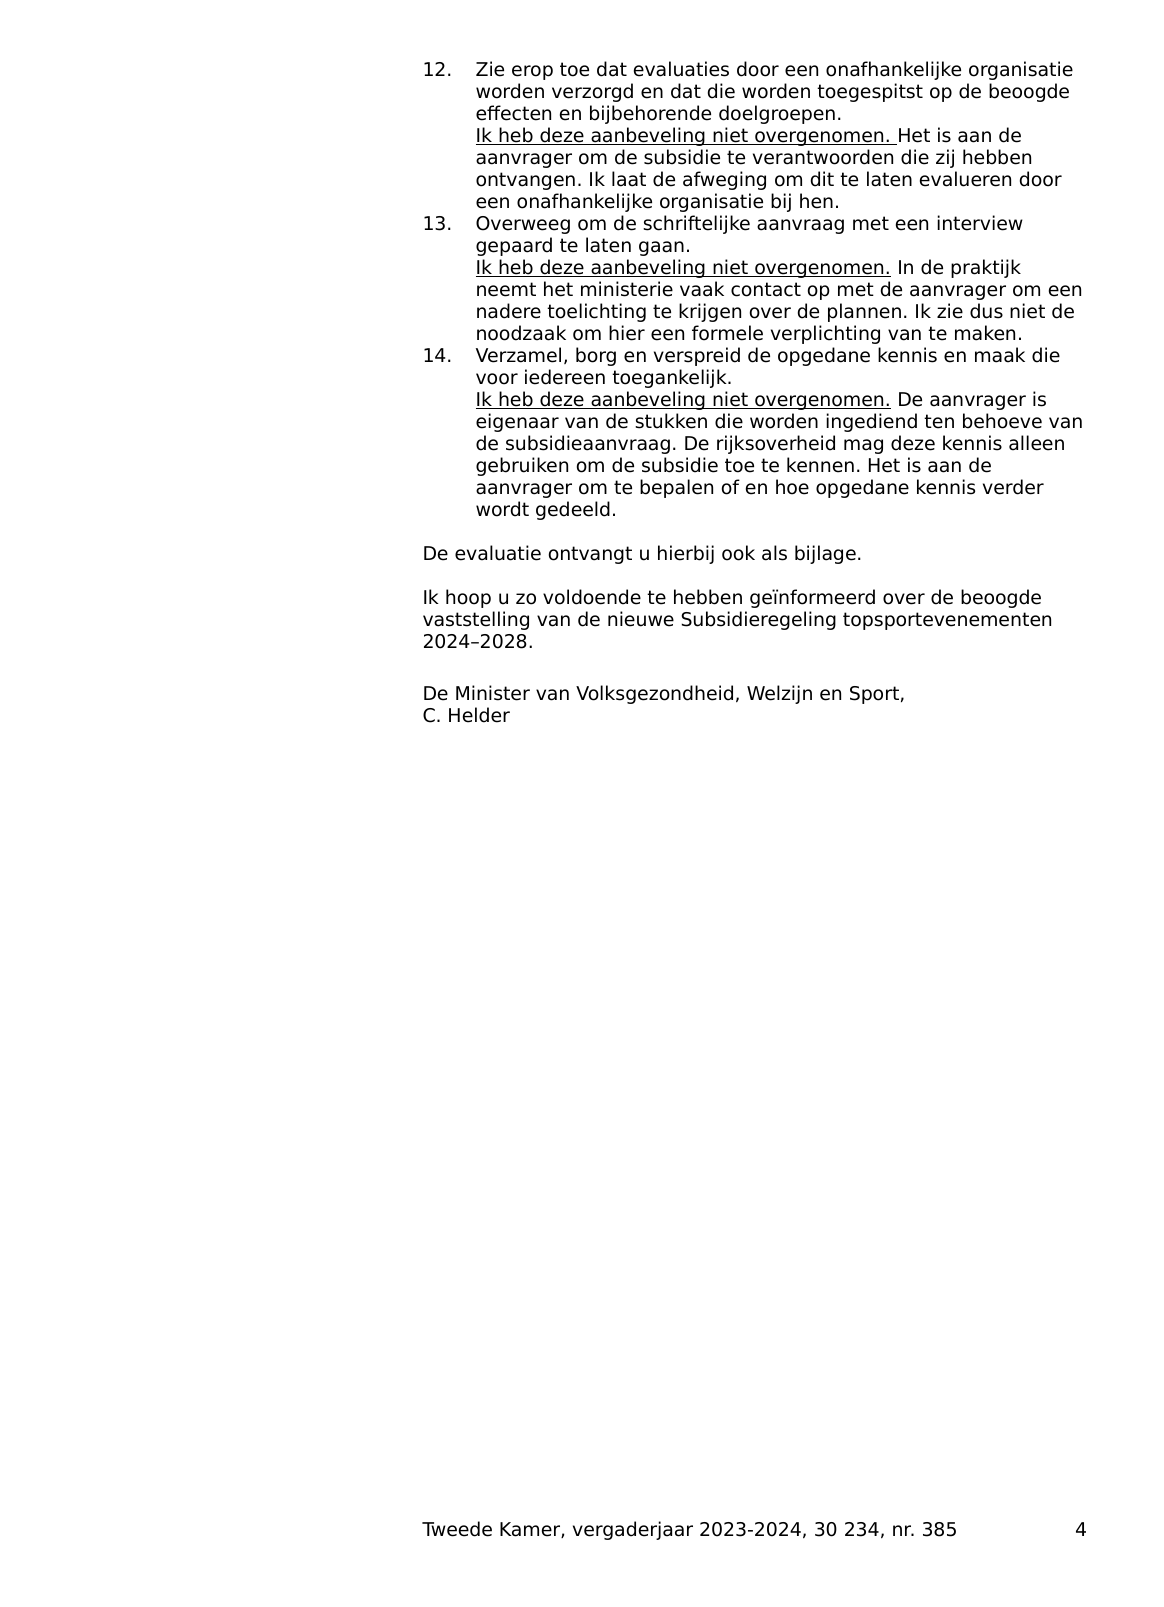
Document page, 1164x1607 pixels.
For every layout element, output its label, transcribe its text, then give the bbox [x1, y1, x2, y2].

text De evaluatie ontvangt u hierbij ook als bijlage. [422, 543, 1087, 565]
text Ik hoop u zo voldoende te hebben geïnformeerd over de beoogde vaststelling van de nieuwe Subsidieregeling topsportevenementen 2024–2028. [422, 587, 1087, 653]
text 14. Verzamel, borg en verspreid de opgedane kennis en maak die voor iedereen toegankelijk. [422, 345, 1087, 389]
text 13. Overweeg om de schriftelijke aanvraag met een interview gepaard te laten gaan. [422, 213, 1087, 257]
text Ik heb deze aanbeveling niet overgenomen. In de praktijk neemt het ministerie vaak contact op met de aanvrager om een nadere toelichting te krijgen over de plannen. Ik zie dus niet de noodzaak om hier een formele verplichting van te maken. [475, 257, 1087, 345]
text 12. Zie erop toe dat evaluaties door een onafhankelijke organisatie worden verzorgd en dat die worden toegespitst op de beoogde effecten en bijbehorende doelgroepen. [422, 59, 1087, 125]
text Ik heb deze aanbeveling niet overgenomen. De aanvrager is eigenaar van de stukken die worden ingediend ten behoeve van de subsidieaanvraag. De rijksoverheid mag deze kennis alleen gebruiken om de subsidie toe te kennen. Het is aan de aanvrager om te bepalen of en hoe opgedane kennis verder wordt gedeeld. [475, 389, 1087, 521]
text De Minister van Volksgezondheid, Welzijn en Sport, C. Helder [422, 683, 1087, 727]
text Ik heb deze aanbeveling niet overgenomen. Het is aan de aanvrager om de subsidie te verantwoorden die zij hebben ontvangen. Ik laat de afweging om dit te laten evalueren door een onafhankelijke organisatie bij hen. [475, 125, 1087, 213]
